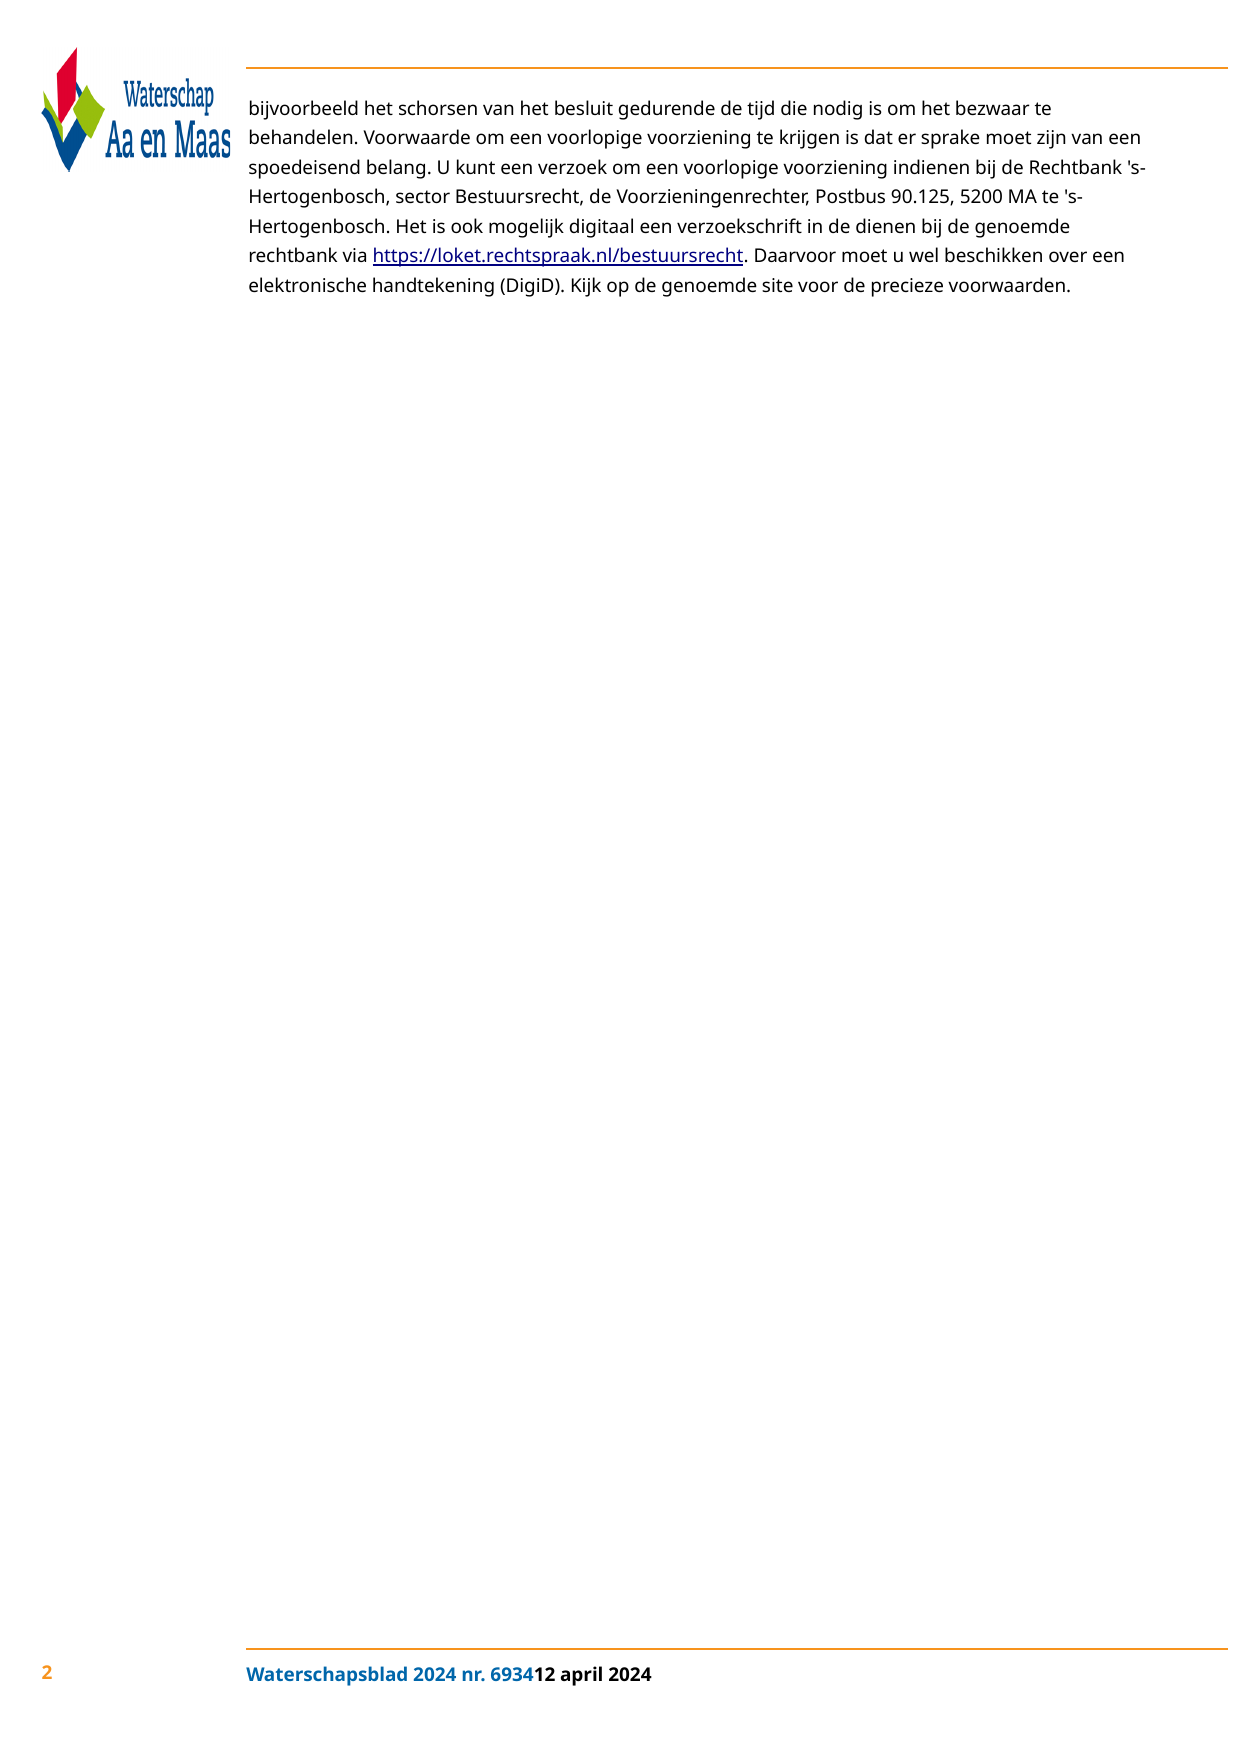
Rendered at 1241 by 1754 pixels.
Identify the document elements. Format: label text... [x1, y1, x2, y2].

text bijvoorbeeld het schorsen van het besluit gedurende de tijd die nodig is om het bezwaar te behandelen. Voorwaarde om een voorlopige voorziening te krijgen is dat er sprake moet zijn van een spoedeisend belang. U kunt een verzoek om een voorlopige voorziening indienen bij de Rechtbank 's-Hertogenbosch, sector Bestuursrecht, de Voorzieningenrechter, Postbus 90.125, 5200 MA te 's-Hertogenbosch. Het is ook mogelijk digitaal een verzoekschrift in de dienen bij de genoemde rechtbank via https://loket.rechtspraak.nl/bestuursrecht. Daarvoor moet u wel beschikken over een elektronische handtekening (DigiD). Kijk op de genoemde site voor de precieze voorwaarden. [248, 95, 1152, 298]
picture [41, 47, 231, 172]
